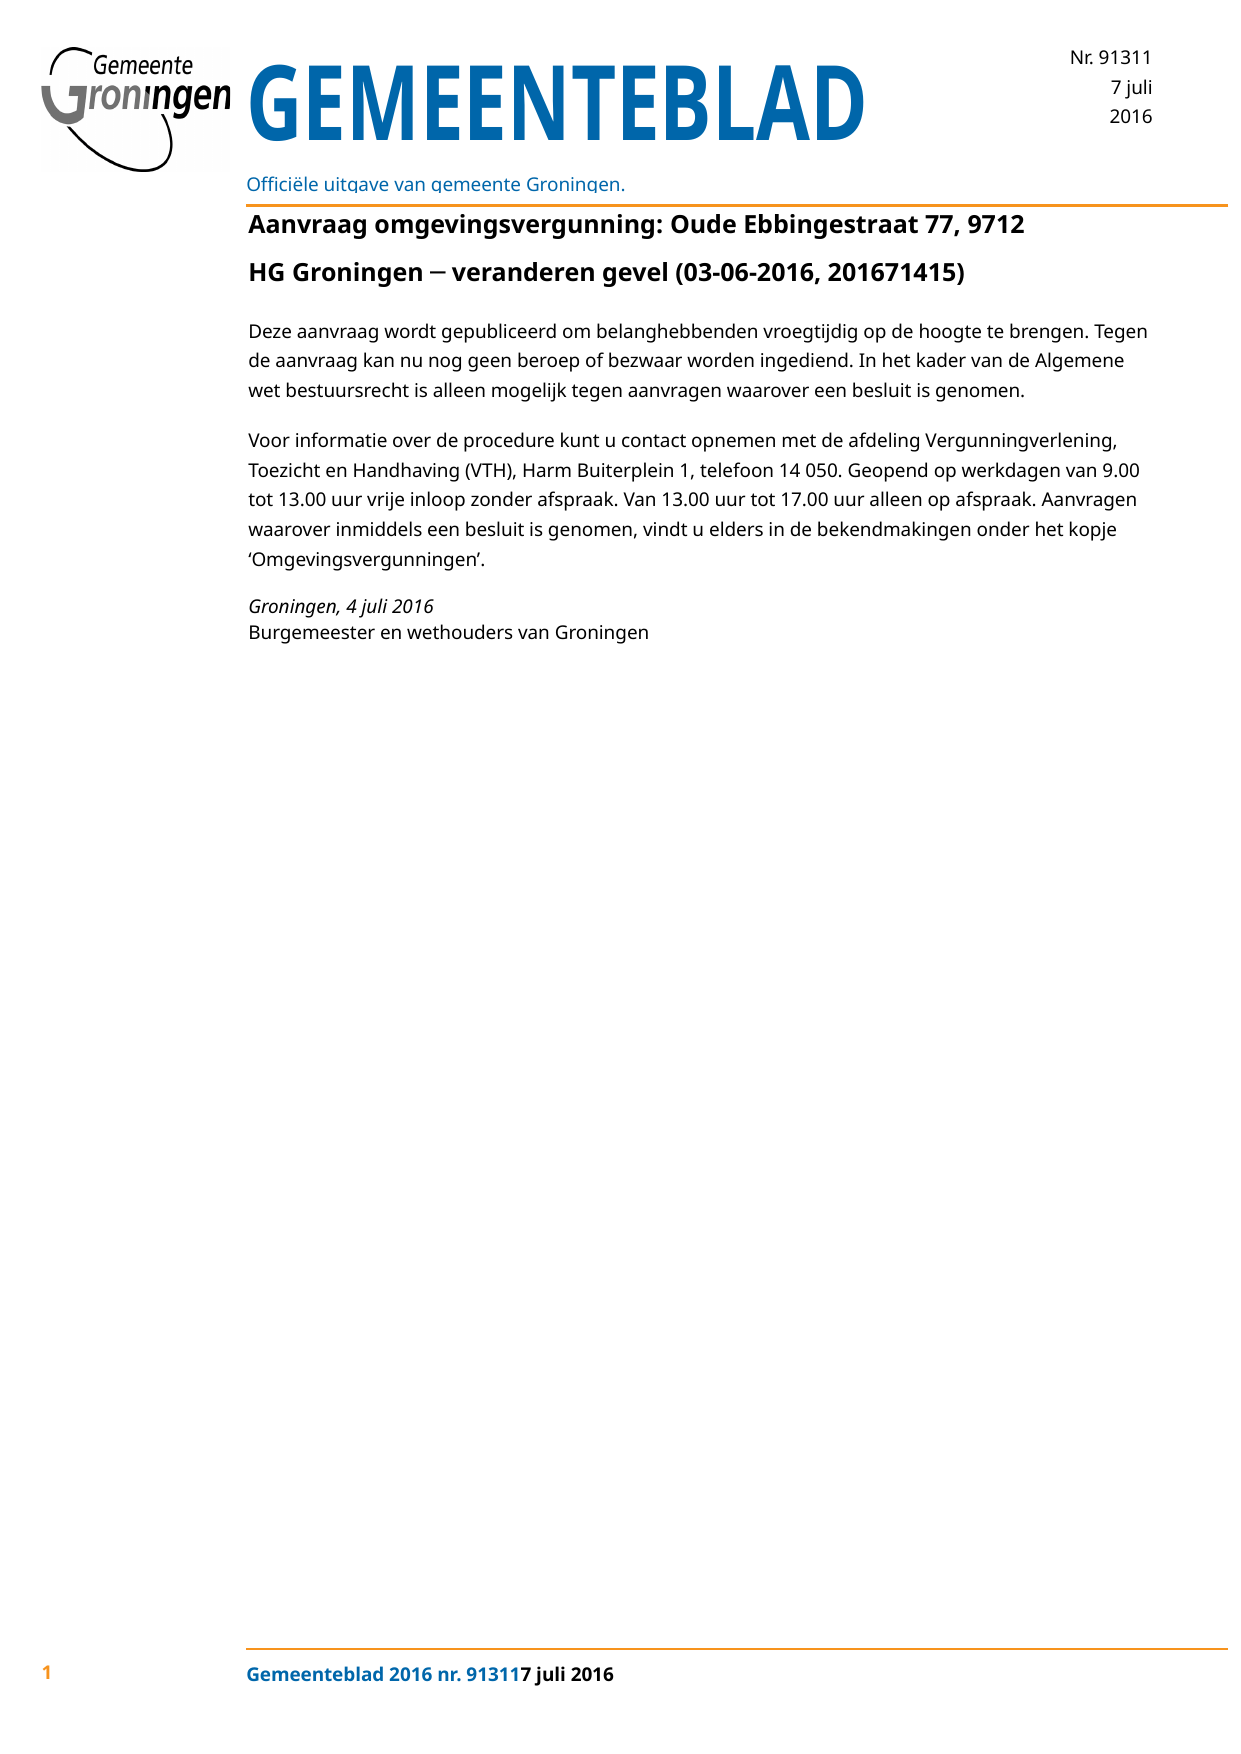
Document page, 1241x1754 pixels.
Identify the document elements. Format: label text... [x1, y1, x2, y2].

text Deze aanvraag wordt gepubliceerd om belanghebbenden vroegtijdig op de hoogte te brengen. Tegen de aanvraag kan nu nog geen beroep of bezwaar worden ingediend. In het kader van de Algemene wet bestuursrecht is alleen mogelijk tegen aanvragen waarover een besluit is genomen. [248, 318, 1152, 403]
text Burgemeester en wethouders van Groningen [248, 619, 1152, 645]
picture [41, 47, 231, 172]
text Voor informatie over de procedure kunt u contact opnemen met de afdeling Vergunningverlening, Toezicht en Handhaving (VTH), Harm Buiterplein 1, telefoon 14 050. Geopend op werkdagen van 9.00 tot 13.00 uur vrije inloop zonder afspraak. Van 13.00 uur tot 17.00 uur alleen op afspraak. Aanvragen waarover inmiddels een besluit is genomen, vindt u elders in de bekendmakingen onder het kopje ‘Omgevingsvergunningen’. [248, 427, 1152, 572]
text Aanvraag omgevingsvergunning: Oude Ebbingestraat 77, 9712 HG Groningen ─ veranderen gevel (03-06-2016, 201671415) [248, 207, 1152, 288]
text Groningen, 4 juli 2016 [248, 594, 1152, 619]
